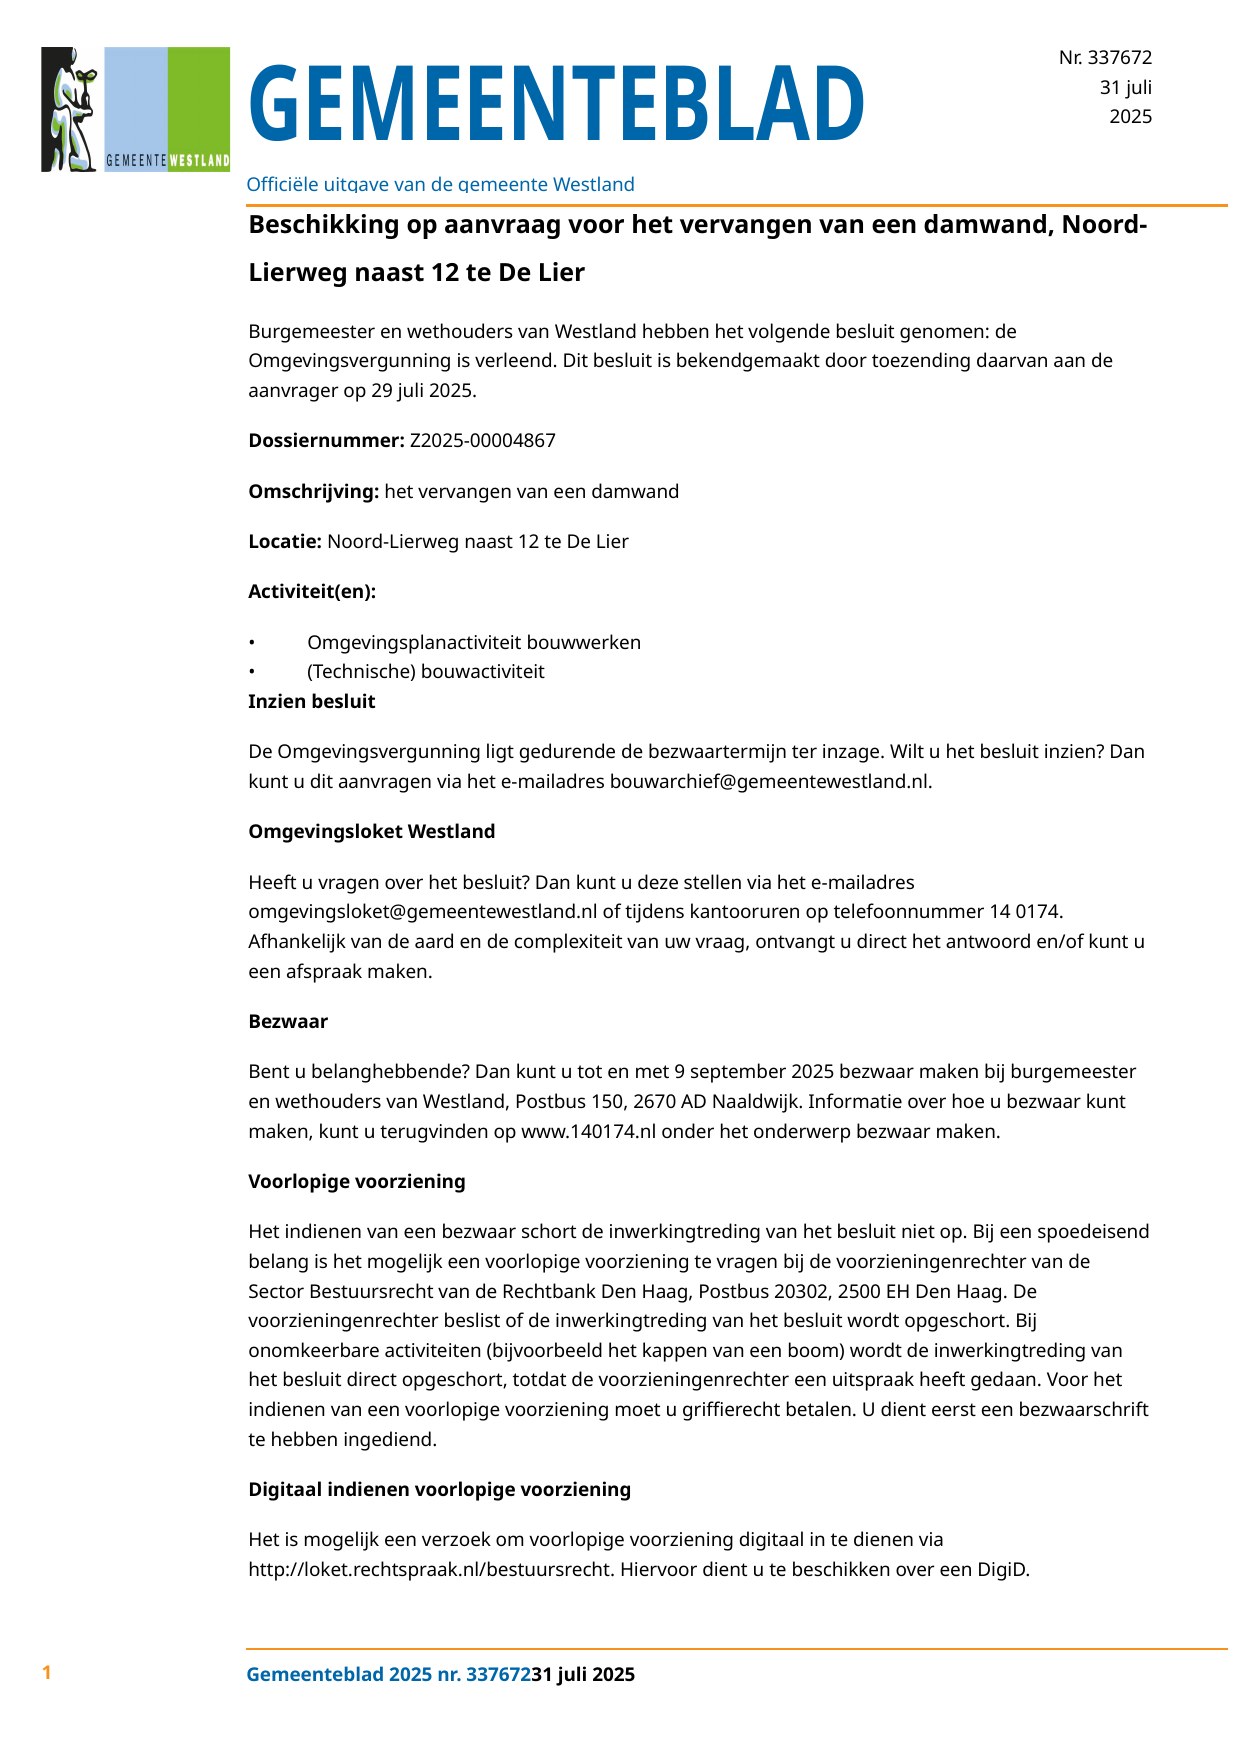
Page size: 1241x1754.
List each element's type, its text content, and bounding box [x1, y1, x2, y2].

text Omgevingsloket Westland [248, 819, 1152, 844]
text Het is mogelijk een verzoek om voorlopige voorziening digitaal in te dienen via http://loket.rechtspraak.nl/bestuursrecht. Hiervoor dient u te beschikken over een DigiD. [248, 1527, 1152, 1582]
list (Technische) bouwactiviteit [248, 659, 1152, 684]
text Digitaal indienen voorlopige voorziening [248, 1476, 1152, 1502]
text Burgemeester en wethouders van Westland hebben het volgende besluit genomen: de Omgevingsvergunning is verleend. Dit besluit is bekendgemaakt door toezending daarvan aan de aanvrager op 29 juli 2025. [248, 318, 1152, 403]
text Beschikking op aanvraag voor het vervangen van een damwand, Noord-Lierweg naast 12 te De Lier [248, 207, 1152, 288]
text Omschrijving: het vervangen van een damwand [248, 478, 1152, 504]
text Het indienen van een bezwaar schort de inwerkingtreding van het besluit niet op. Bij een spoedeisend belang is het mogelijk een voorlopige voorziening te vragen bij de voorzieningenrechter van de Sector Bestuursrecht van de Rechtbank Den Haag, Postbus 20302, 2500 EH Den Haag. De voorzieningenrechter beslist of de inwerkingtreding van het besluit wordt opgeschort. Bij onomkeerbare activiteiten (bijvoorbeeld het kappen van een boom) wordt de inwerkingtreding van het besluit direct opgeschort, totdat de voorzieningenrechter een uitspraak heeft gedaan. Voor het indienen van een voorlopige voorziening moet u griffierecht betalen. U dient eerst een bezwaarschrift te hebben ingediend. [248, 1219, 1152, 1452]
text Locatie: Noord-Lierweg naast 12 te De Lier [248, 528, 1152, 554]
text Bezwaar [248, 1008, 1152, 1034]
text Voorlopige voorziening [248, 1168, 1152, 1194]
text Dossiernummer: Z2025-00004867 [248, 427, 1152, 453]
text De Omgevingsvergunning ligt gedurende de bezwaartermijn ter inzage. Wilt u het besluit inzien? Dan kunt u dit aanvragen via het e-mailadres bouwarchief@gemeentewestland.nl. [248, 739, 1152, 794]
text Bent u belanghebbende? Dan kunt u tot en met 9 september 2025 bezwaar maken bij burgemeester en wethouders van Westland, Postbus 150, 2670 AD Naaldwijk. Informatie over hoe u bezwaar kunt maken, kunt u terugvinden op www.140174.nl onder het onderwerp bezwaar maken. [248, 1059, 1152, 1144]
text Inzien besluit [248, 688, 1152, 714]
text Activiteit(en): [248, 579, 1152, 604]
picture [41, 47, 231, 172]
list Omgevingsplanactiviteit bouwwerken [248, 629, 1152, 655]
text Heeft u vragen over het besluit? Dan kunt u deze stellen via het e-mailadres omgevingsloket@gemeentewestland.nl of tijdens kantooruren op telefoonnummer 14 0174. Afhankelijk van de aard en de complexiteit van uw vraag, ontvangt u direct het antwoord en/of kunt u een afspraak maken. [248, 869, 1152, 984]
